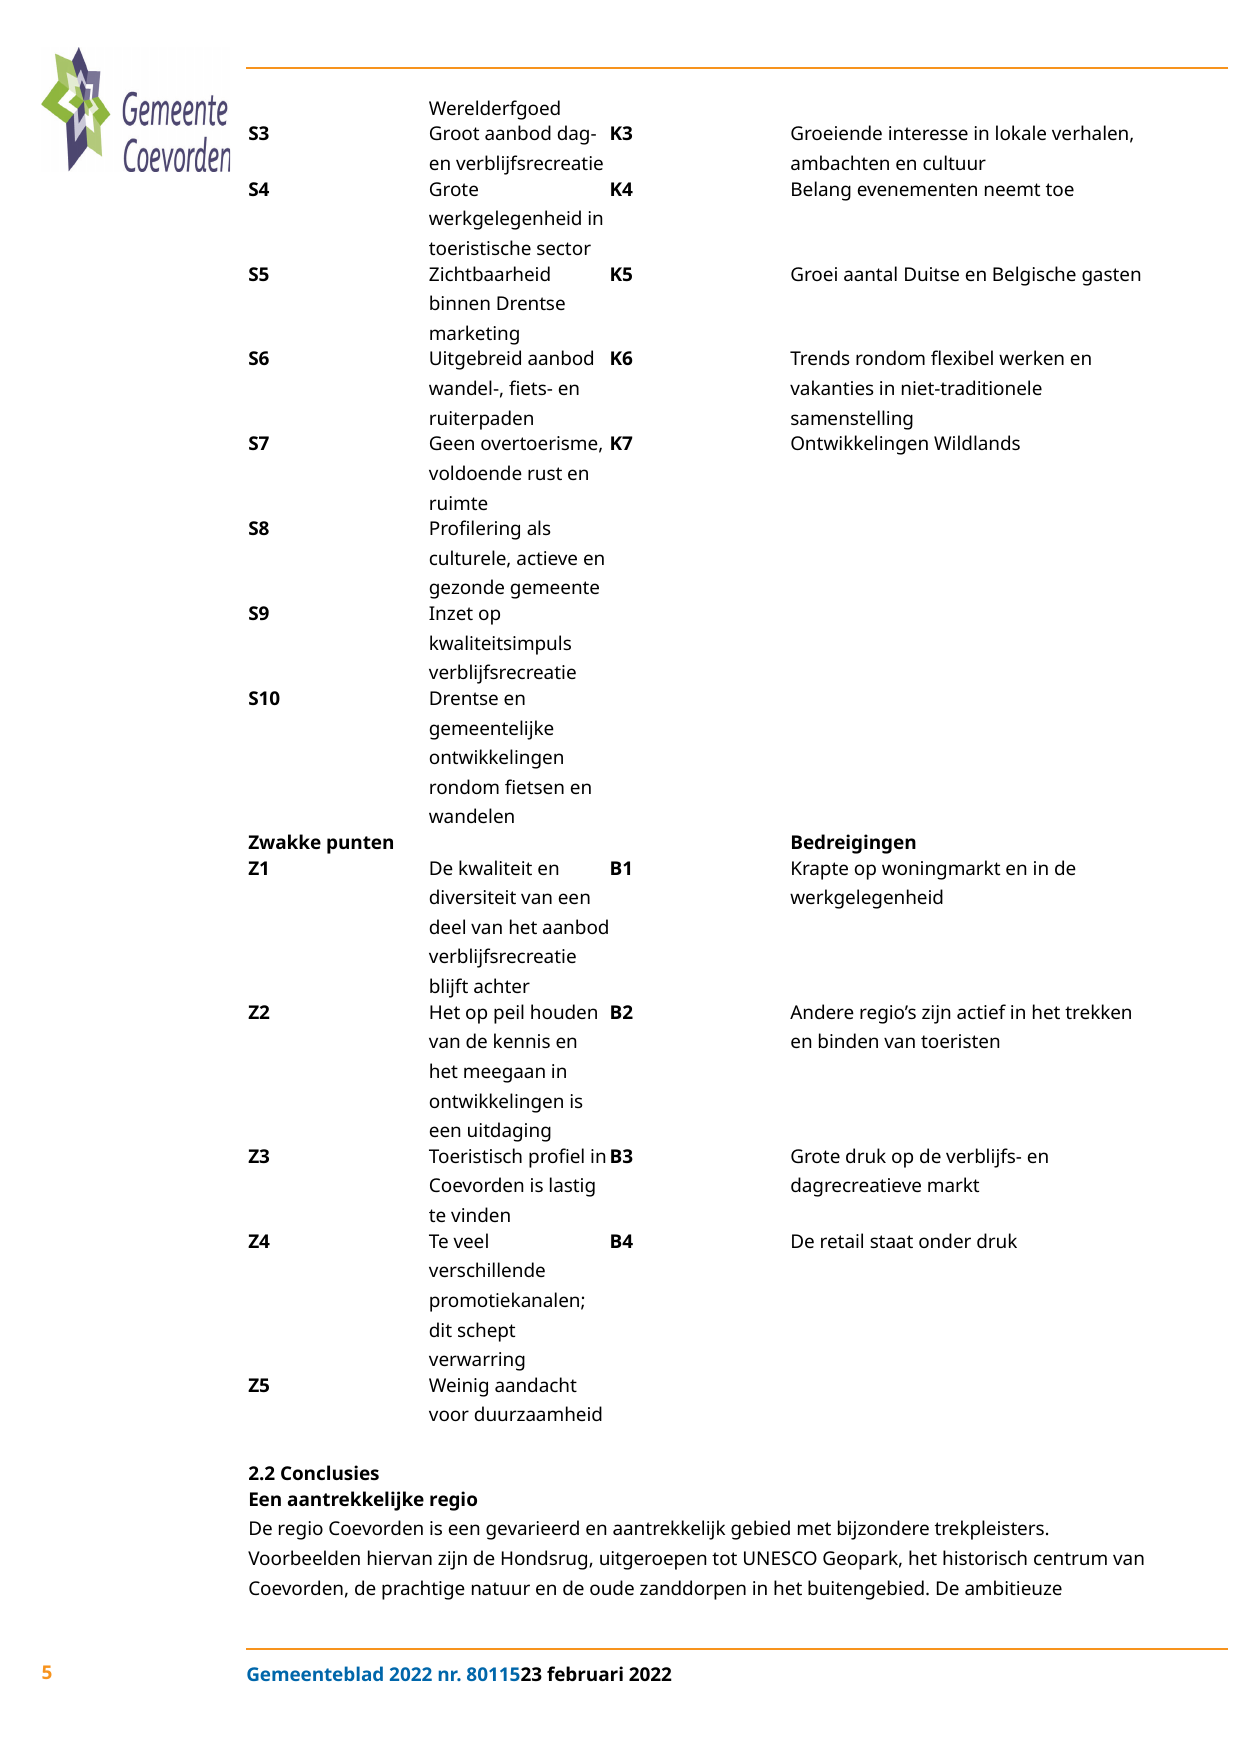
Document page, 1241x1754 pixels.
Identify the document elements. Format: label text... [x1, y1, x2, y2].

table_cell [790, 1372, 1152, 1427]
table_cell De retail staat onder druk [790, 1228, 1152, 1372]
table_cell Belang evenementen neemt toe [790, 176, 1152, 261]
table_cell Werelderfgoed [429, 95, 609, 121]
table_cell Z3 [248, 1143, 429, 1228]
table_cell Z2 [248, 999, 429, 1143]
table_cell K5 [609, 261, 790, 346]
table_cell Andere regio’s zijn actief in het trekken en binden van toeristen [790, 999, 1152, 1143]
table_cell S5 [248, 261, 429, 346]
table_cell Z5 [248, 1372, 429, 1427]
table_cell S9 [248, 600, 429, 685]
table_cell [609, 95, 790, 121]
table_cell Grote werkgelegenheid in toeristische sector [429, 176, 609, 261]
text De regio Coevorden is een gevarieerd en aantrekkelijk gebied met bijzondere trekpleisters. Voorbeelden hiervan zijn de Hondsrug, uitgeroepen tot UNESCO Geopark, het historisch centrum van Coevorden, de prachtige natuur en de oude zanddorpen in het buitengebied. De ambitieuze [248, 1516, 1152, 1600]
table_cell [609, 515, 790, 600]
table_cell B4 [609, 1228, 790, 1372]
table_cell [609, 685, 790, 829]
table_cell Inzet op kwaliteitsimpuls verblijfsrecreatie [429, 600, 609, 685]
table_cell S7 [248, 431, 429, 515]
table_cell S10 [248, 685, 429, 829]
table_cell Ontwikkelingen Wildlands [790, 431, 1152, 515]
table_cell B1 [609, 855, 790, 999]
table_cell S8 [248, 515, 429, 600]
table_cell Trends rondom flexibel werken en vakanties in niet-traditionele samenstelling [790, 346, 1152, 431]
table_cell Groei aantal Duitse en Belgische gasten [790, 261, 1152, 346]
table_cell [790, 685, 1152, 829]
table_cell Grote druk op de verblijfs- en dagrecreatieve markt [790, 1143, 1152, 1228]
table_cell K4 [609, 176, 790, 261]
table_cell [790, 95, 1152, 121]
table_cell Bedreigingen [790, 829, 1152, 855]
table_cell B3 [609, 1143, 790, 1228]
table_cell Het op peil houden van de kennis en het meegaan in ontwikkelingen is een uitdaging [429, 999, 609, 1143]
text Een aantrekkelijke regio [248, 1486, 1152, 1512]
table_cell Uitgebreid aanbod wandel-, fiets- en ruiterpaden [429, 346, 609, 431]
table_cell [609, 600, 790, 685]
table_cell Zichtbaarheid binnen Drentse marketing [429, 261, 609, 346]
table_cell Profilering als culturele, actieve en gezonde gemeente [429, 515, 609, 600]
picture [41, 47, 231, 172]
table_cell Drentse en gemeentelijke ontwikkelingen rondom fietsen en wandelen [429, 685, 609, 829]
table_cell Geen overtoerisme, voldoende rust en ruimte [429, 431, 609, 515]
table_cell Z4 [248, 1228, 429, 1372]
table_cell K7 [609, 431, 790, 515]
table_cell K3 [609, 121, 790, 176]
table_cell [248, 95, 429, 121]
table_cell Zwakke punten [248, 829, 609, 855]
table_cell B2 [609, 999, 790, 1143]
table_cell [609, 829, 790, 855]
table_cell Krapte op woningmarkt en in de werkgelegenheid [790, 855, 1152, 999]
table_cell Z1 [248, 855, 429, 999]
table_cell K6 [609, 346, 790, 431]
table_cell Groot aanbod dag- en verblijfsrecreatie [429, 121, 609, 176]
table_cell [609, 1372, 790, 1427]
table_cell Te veel verschillende promotiekanalen; dit schept verwarring [429, 1228, 609, 1372]
table_cell Groeiende interesse in lokale verhalen, ambachten en cultuur [790, 121, 1152, 176]
table_cell [790, 515, 1152, 600]
table_cell Toeristisch profiel in Coevorden is lastig te vinden [429, 1143, 609, 1228]
table_cell S3 [248, 121, 429, 176]
table_cell S4 [248, 176, 429, 261]
text 2.2 Conclusies [248, 1460, 1152, 1486]
table_cell [790, 600, 1152, 685]
table_cell De kwaliteit en diversiteit van een deel van het aanbod verblijfsrecreatie blijft achter [429, 855, 609, 999]
table_cell S6 [248, 346, 429, 431]
table_cell Weinig aandacht voor duurzaamheid [429, 1372, 609, 1427]
